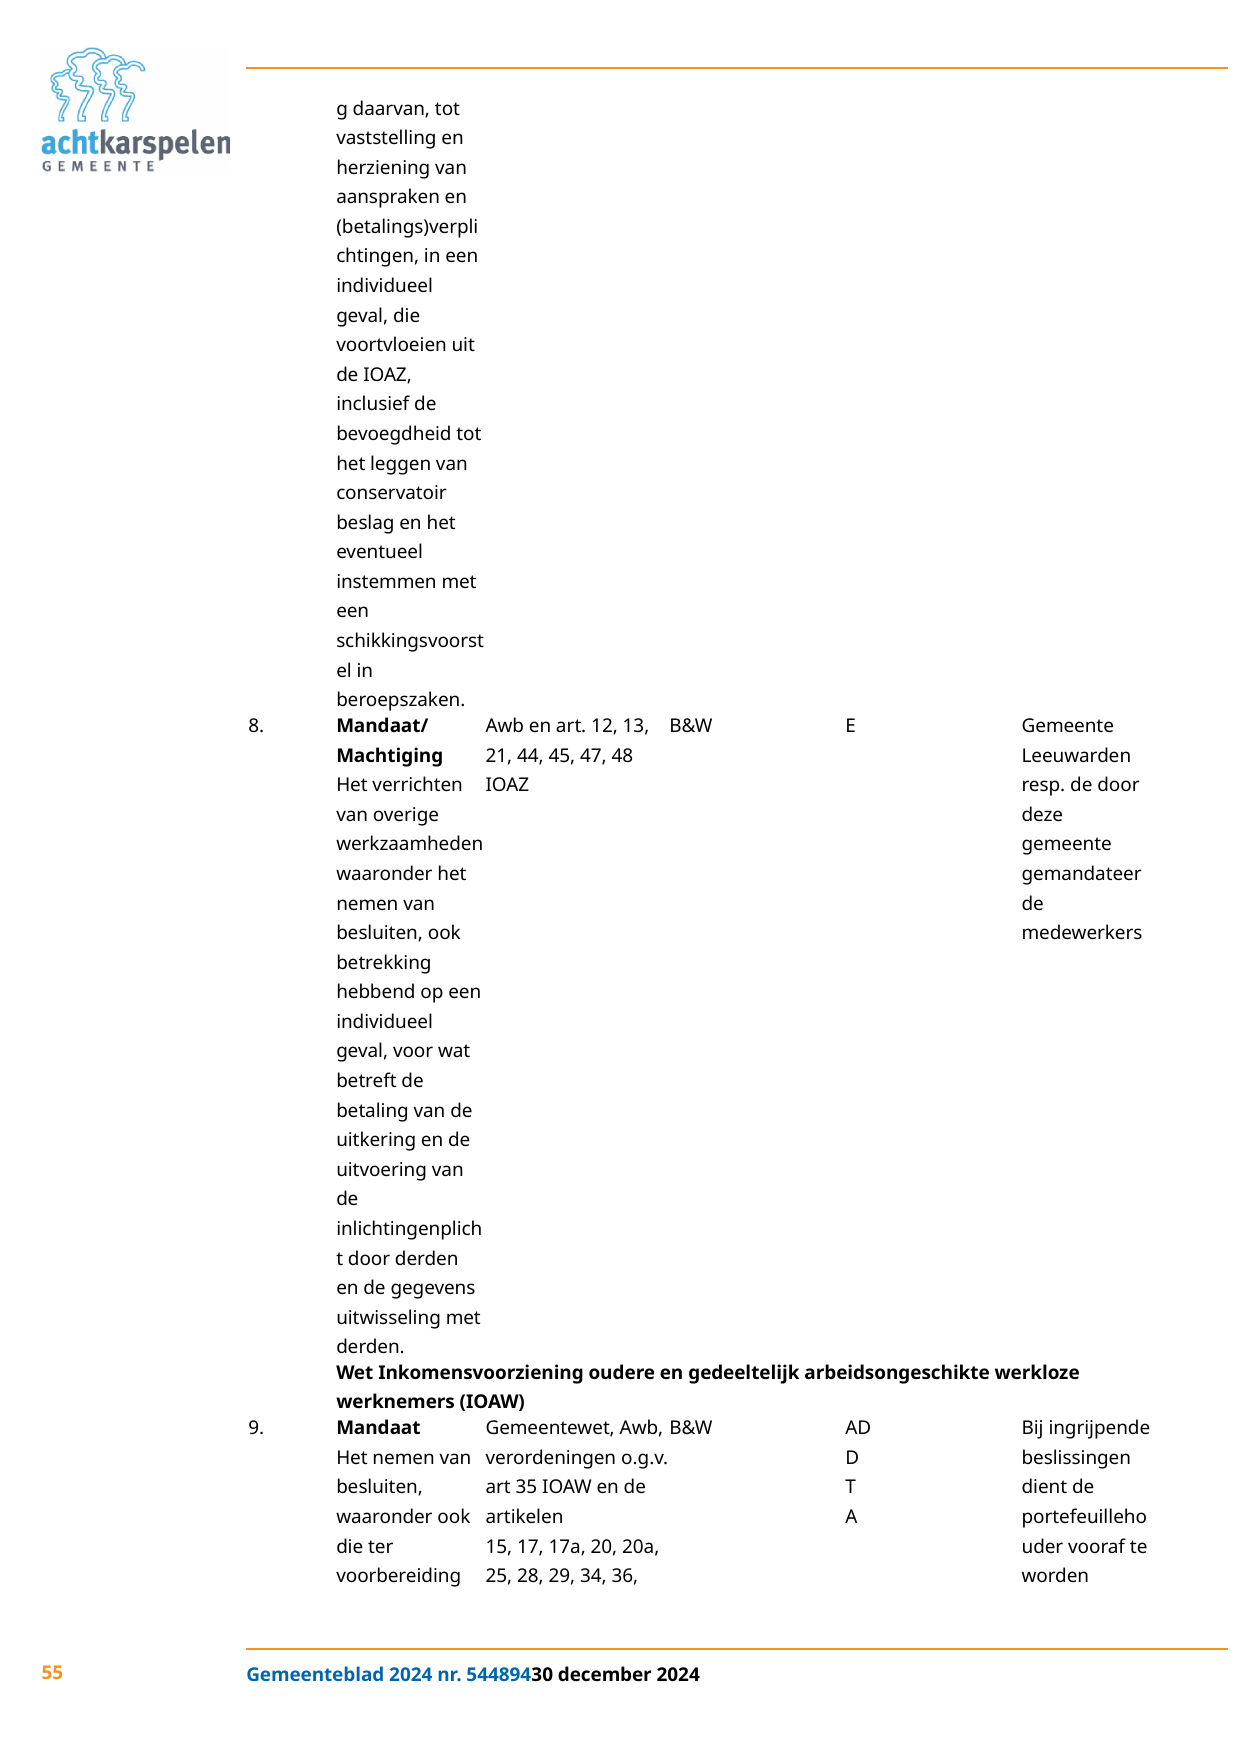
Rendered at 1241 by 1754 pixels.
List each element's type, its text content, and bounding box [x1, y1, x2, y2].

table_cell Gemeentewet, Awb, verordeningen o.g.v. art 35 IOAW en de artikelen 15, 17, 17a, 20, 20a, 25, 28, 29, 34, 36, [485, 1415, 669, 1588]
table_cell g daarvan, tot vaststelling en herziening van aanspraken en (betalings)verplichtingen, in een individueel geval, die voortvloeien uit de IOAZ, inclusief de bevoegdheid tot het leggen van conservatoir beslag en het eventueel instemmen met een schikkingsvoorstel in beroepszaken. [336, 95, 485, 712]
table_cell [248, 1359, 336, 1414]
table_cell [1021, 95, 1152, 712]
table_cell AD D T A [845, 1415, 1021, 1588]
table_cell 8. [248, 712, 336, 1359]
table_cell E [845, 712, 1021, 1359]
table_cell Bij ingrijpende beslissingen dient de portefeuillehouder vooraf te worden [1021, 1415, 1152, 1588]
table_cell B&W [669, 712, 845, 1359]
picture [41, 47, 231, 172]
table_cell [845, 95, 1021, 712]
table_cell 9. [248, 1415, 336, 1588]
table_cell Mandaat/Machtiging Het verrichten van overige werkzaamheden waaronder het nemen van besluiten, ook betrekking hebbend op een individueel geval, voor wat betreft de betaling van de uitkering en de uitvoering van de inlichtingenplicht door derden en de gegevens uitwisseling met derden. [336, 712, 485, 1359]
table_cell Awb en art. 12, 13, 21, 44, 45, 47, 48 IOAZ [485, 712, 669, 1359]
table_cell Gemeente Leeuwarden resp. de door deze gemeente gemandateerde medewerkers [1021, 712, 1152, 1359]
table_cell B&W [669, 1415, 845, 1588]
table_cell Wet Inkomensvoorziening oudere en gedeeltelijk arbeidsongeschikte werkloze werknemers (IOAW) [336, 1359, 1152, 1414]
table_cell Mandaat Het nemen van besluiten, waaronder ook die ter voorbereiding [336, 1415, 485, 1588]
table_cell [669, 95, 845, 712]
table_cell [485, 95, 669, 712]
table_cell [248, 95, 336, 712]
